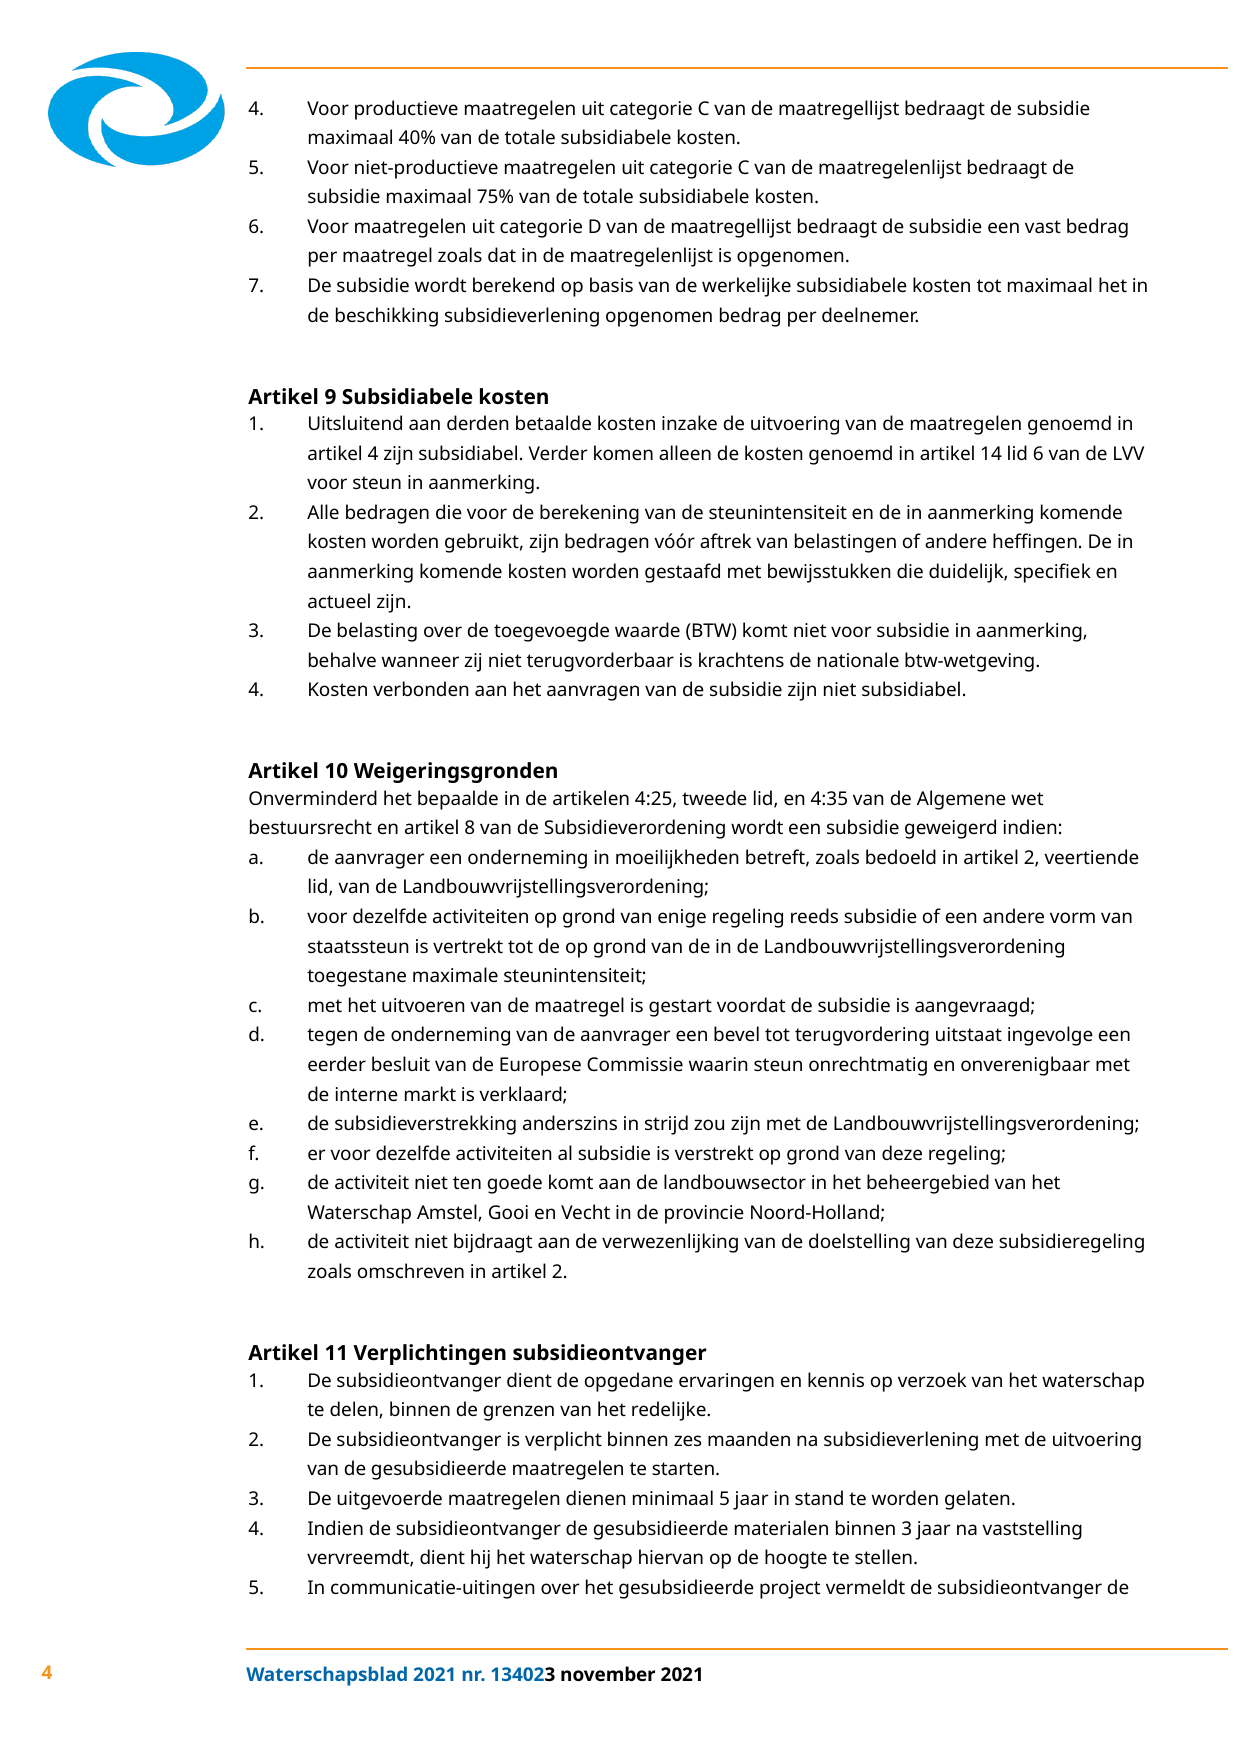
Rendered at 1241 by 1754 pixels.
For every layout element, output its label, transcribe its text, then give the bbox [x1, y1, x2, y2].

list Kosten verbonden aan het aanvragen van de subsidie zijn niet subsidiabel. [248, 677, 1152, 702]
text Artikel 9 Subsidiabele kosten [248, 382, 1152, 410]
text Artikel 10 Weigeringsgronden [248, 757, 1152, 785]
list de aanvrager een onderneming in moeilijkheden betreft, zoals bedoeld in artikel 2, veertiende lid, van de Landbouwvrijstellingsverordening; [248, 844, 1152, 899]
picture [41, 47, 231, 172]
text Artikel 11 Verplichtingen subsidieontvanger [248, 1338, 1152, 1367]
list de activiteit niet ten goede komt aan de landbouwsector in het beheergebied van het Waterschap Amstel, Gooi en Vecht in de provincie Noord-Holland; [248, 1169, 1152, 1225]
list de subsidieverstrekking anderszins in strijd zou zijn met de Landbouwvrijstellingsverordening; [248, 1110, 1152, 1136]
list De uitgevoerde maatregelen dienen minimaal 5 jaar in stand te worden gelaten. [248, 1485, 1152, 1511]
list de activiteit niet bijdraagt aan de verwezenlijking van de doelstelling van deze subsidieregeling zoals omschreven in artikel 2. [248, 1229, 1152, 1284]
list De belasting over de toegevoegde waarde (BTW) komt niet voor subsidie in aanmerking, behalve wanneer zij niet terugvorderbaar is krachtens de nationale btw-wetgeving. [248, 617, 1152, 673]
list er voor dezelfde activiteiten al subsidie is verstrekt op grond van deze regeling; [248, 1140, 1152, 1166]
list In communicatie-uitingen over het gesubsidieerde project vermeldt de subsidieontvanger de [248, 1574, 1152, 1599]
list Uitsluitend aan derden betaalde kosten inzake de uitvoering van de maatregelen genoemd in artikel 4 zijn subsidiabel. Verder komen alleen de kosten genoemd in artikel 14 lid 6 van de LVV voor steun in aanmerking. [248, 410, 1152, 495]
list De subsidie wordt berekend op basis van de werkelijke subsidiabele kosten tot maximaal het in de beschikking subsidieverlening opgenomen bedrag per deelnemer. [248, 272, 1152, 328]
list Voor productieve maatregelen uit categorie C van de maatregellijst bedraagt de subsidie maximaal 40% van de totale subsidiabele kosten. [248, 95, 1152, 150]
list Indien de subsidieontvanger de gesubsidieerde materialen binnen 3 jaar na vaststelling vervreemdt, dient hij het waterschap hiervan op de hoogte te stellen. [248, 1515, 1152, 1570]
list Voor maatregelen uit categorie D van de maatregellijst bedraagt de subsidie een vast bedrag per maatregel zoals dat in de maatregelenlijst is opgenomen. [248, 213, 1152, 268]
text Onverminderd het bepaalde in de artikelen 4:25, tweede lid, en 4:35 van de Algemene wet bestuursrecht en artikel 8 van de Subsidieverordening wordt een subsidie geweigerd indien: [248, 785, 1152, 840]
list Voor niet-productieve maatregelen uit categorie C van de maatregelenlijst bedraagt de subsidie maximaal 75% van de totale subsidiabele kosten. [248, 154, 1152, 209]
list De subsidieontvanger is verplicht binnen zes maanden na subsidieverlening met de uitvoering van de gesubsidieerde maatregelen te starten. [248, 1426, 1152, 1481]
list De subsidieontvanger dient de opgedane ervaringen en kennis op verzoek van het waterschap te delen, binnen de grenzen van het redelijke. [248, 1367, 1152, 1422]
list tegen de onderneming van de aanvrager een bevel tot terugvordering uitstaat ingevolge een eerder besluit van de Europese Commissie waarin steun onrechtmatig en onverenigbaar met de interne markt is verklaard; [248, 1022, 1152, 1107]
list voor dezelfde activiteiten op grond van enige regeling reeds subsidie of een andere vorm van staatssteun is vertrekt tot de op grond van de in de Landbouwvrijstellingsverordening toegestane maximale steunintensiteit; [248, 903, 1152, 988]
list met het uitvoeren van de maatregel is gestart voordat de subsidie is aangevraagd; [248, 992, 1152, 1018]
list Alle bedragen die voor de berekening van de steunintensiteit en de in aanmerking komende kosten worden gebruikt, zijn bedragen vóór aftrek van belastingen of andere heffingen. De in aanmerking komende kosten worden gestaafd met bewijsstukken die duidelijk, specifiek en actueel zijn. [248, 499, 1152, 613]
